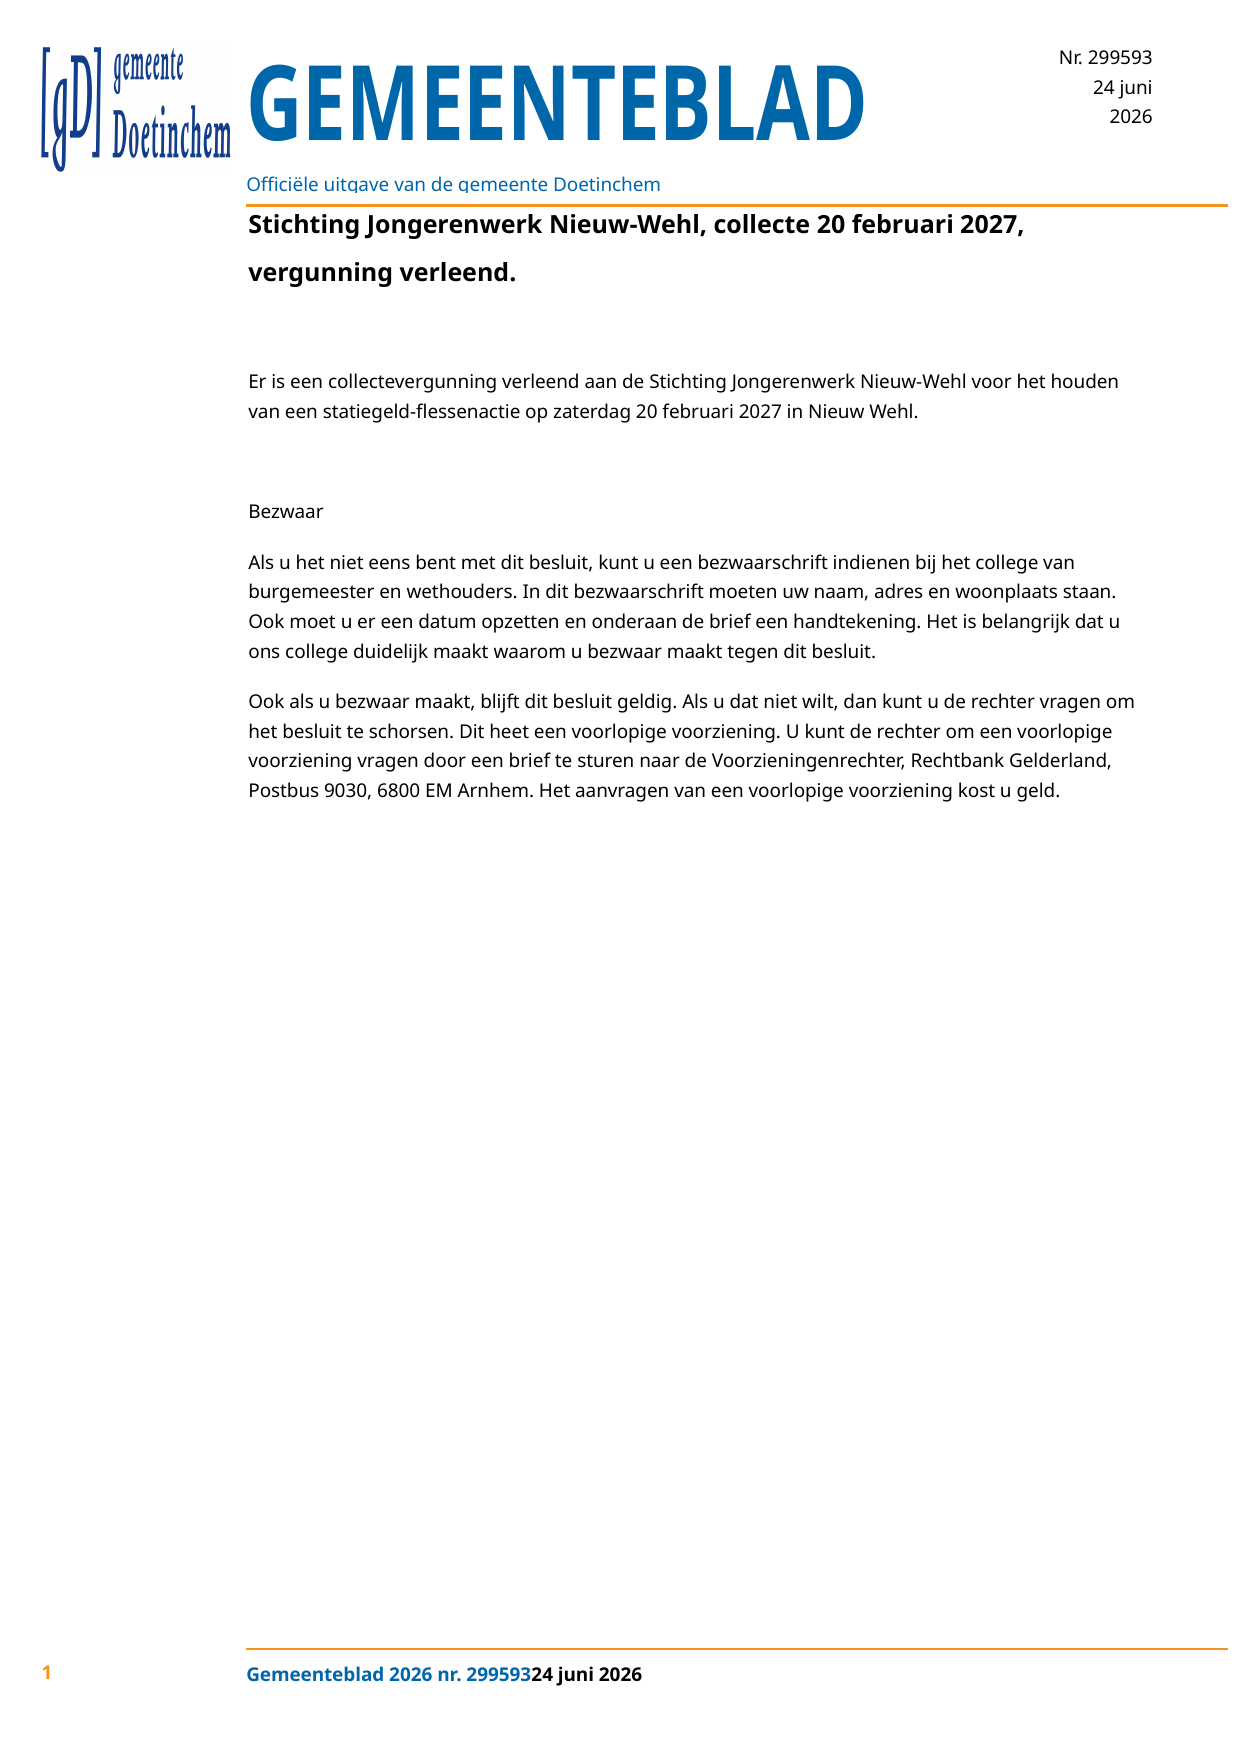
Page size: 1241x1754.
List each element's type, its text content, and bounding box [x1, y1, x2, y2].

text Er is een collectevergunning verleend aan de Stichting Jongerenwerk Nieuw-Wehl voor het houden van een statiegeld-flessenactie op zaterdag 20 februari 2027 in Nieuw Wehl. [248, 368, 1152, 424]
text Als u het niet eens bent met dit besluit, kunt u een bezwaarschrift indienen bij het college van burgemeester en wethouders. In dit bezwaarschrift moeten uw naam, adres en woonplaats staan. Ook moet u er een datum opzetten en onderaan de brief een handtekening. Het is belangrijk dat u ons college duidelijk maakt waarom u bezwaar maakt tegen dit besluit. [248, 549, 1152, 664]
text Stichting Jongerenwerk Nieuw-Wehl, collecte 20 februari 2027, vergunning verleend. [248, 207, 1152, 288]
text Bezwaar [248, 499, 1152, 524]
picture [41, 47, 231, 172]
text Ook als u bezwaar maakt, blijft dit besluit geldig. Als u dat niet wilt, dan kunt u de rechter vragen om het besluit te schorsen. Dit heet een voorlopige voorziening. U kunt de rechter om een voorlopige voorziening vragen door een brief te sturen naar de Voorzieningenrechter, Rechtbank Gelderland, Postbus 9030, 6800 EM Arnhem. Het aanvragen van een voorlopige voorziening kost u geld. [248, 688, 1152, 803]
